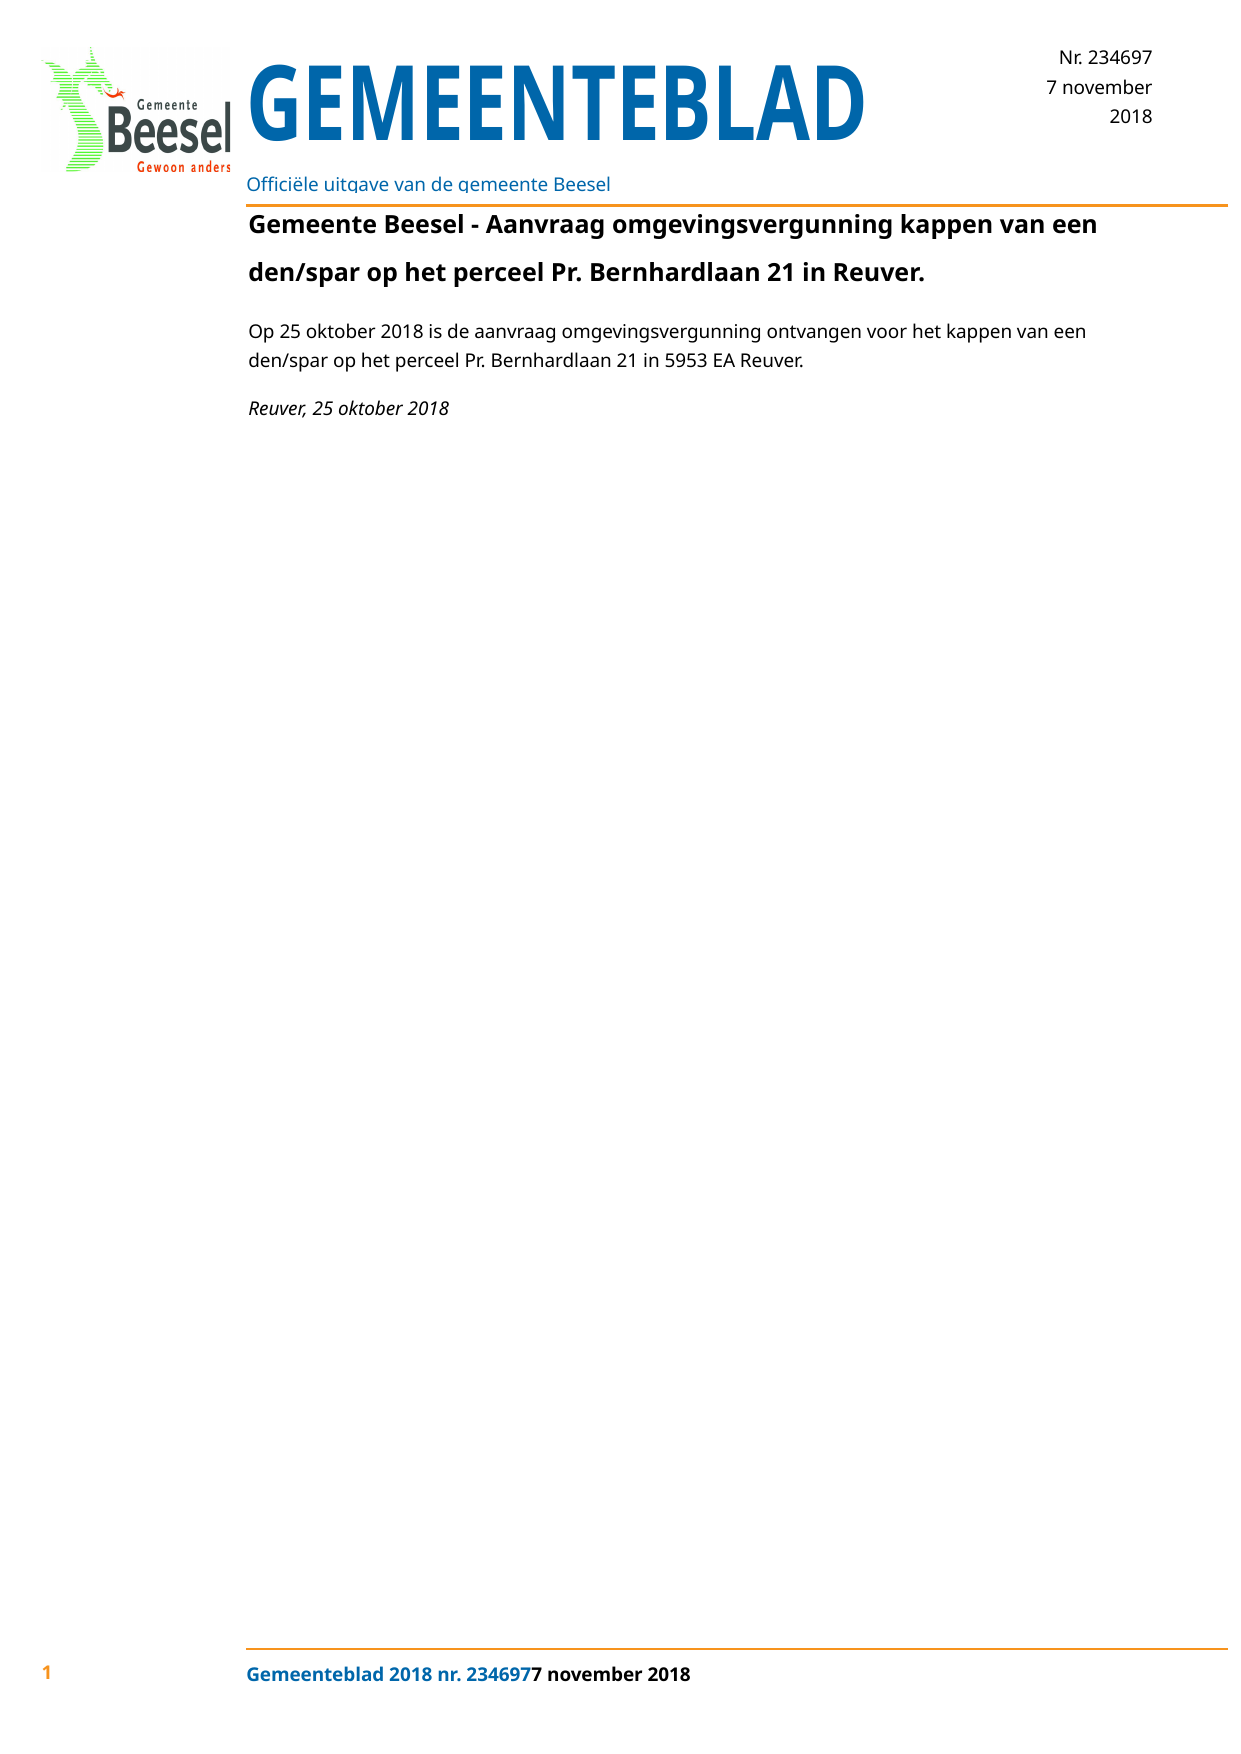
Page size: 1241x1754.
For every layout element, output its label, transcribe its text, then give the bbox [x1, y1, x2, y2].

text Gemeente Beesel - Aanvraag omgevingsvergunning kappen van een den/spar op het perceel Pr. Bernhardlaan 21 in Reuver. [248, 207, 1152, 288]
text Op 25 oktober 2018 is de aanvraag omgevingsvergunning ontvangen voor het kappen van een den/spar op het perceel Pr. Bernhardlaan 21 in 5953 EA Reuver. [248, 318, 1152, 373]
text Reuver, 25 oktober 2018 [248, 395, 1152, 421]
picture [41, 47, 231, 172]
